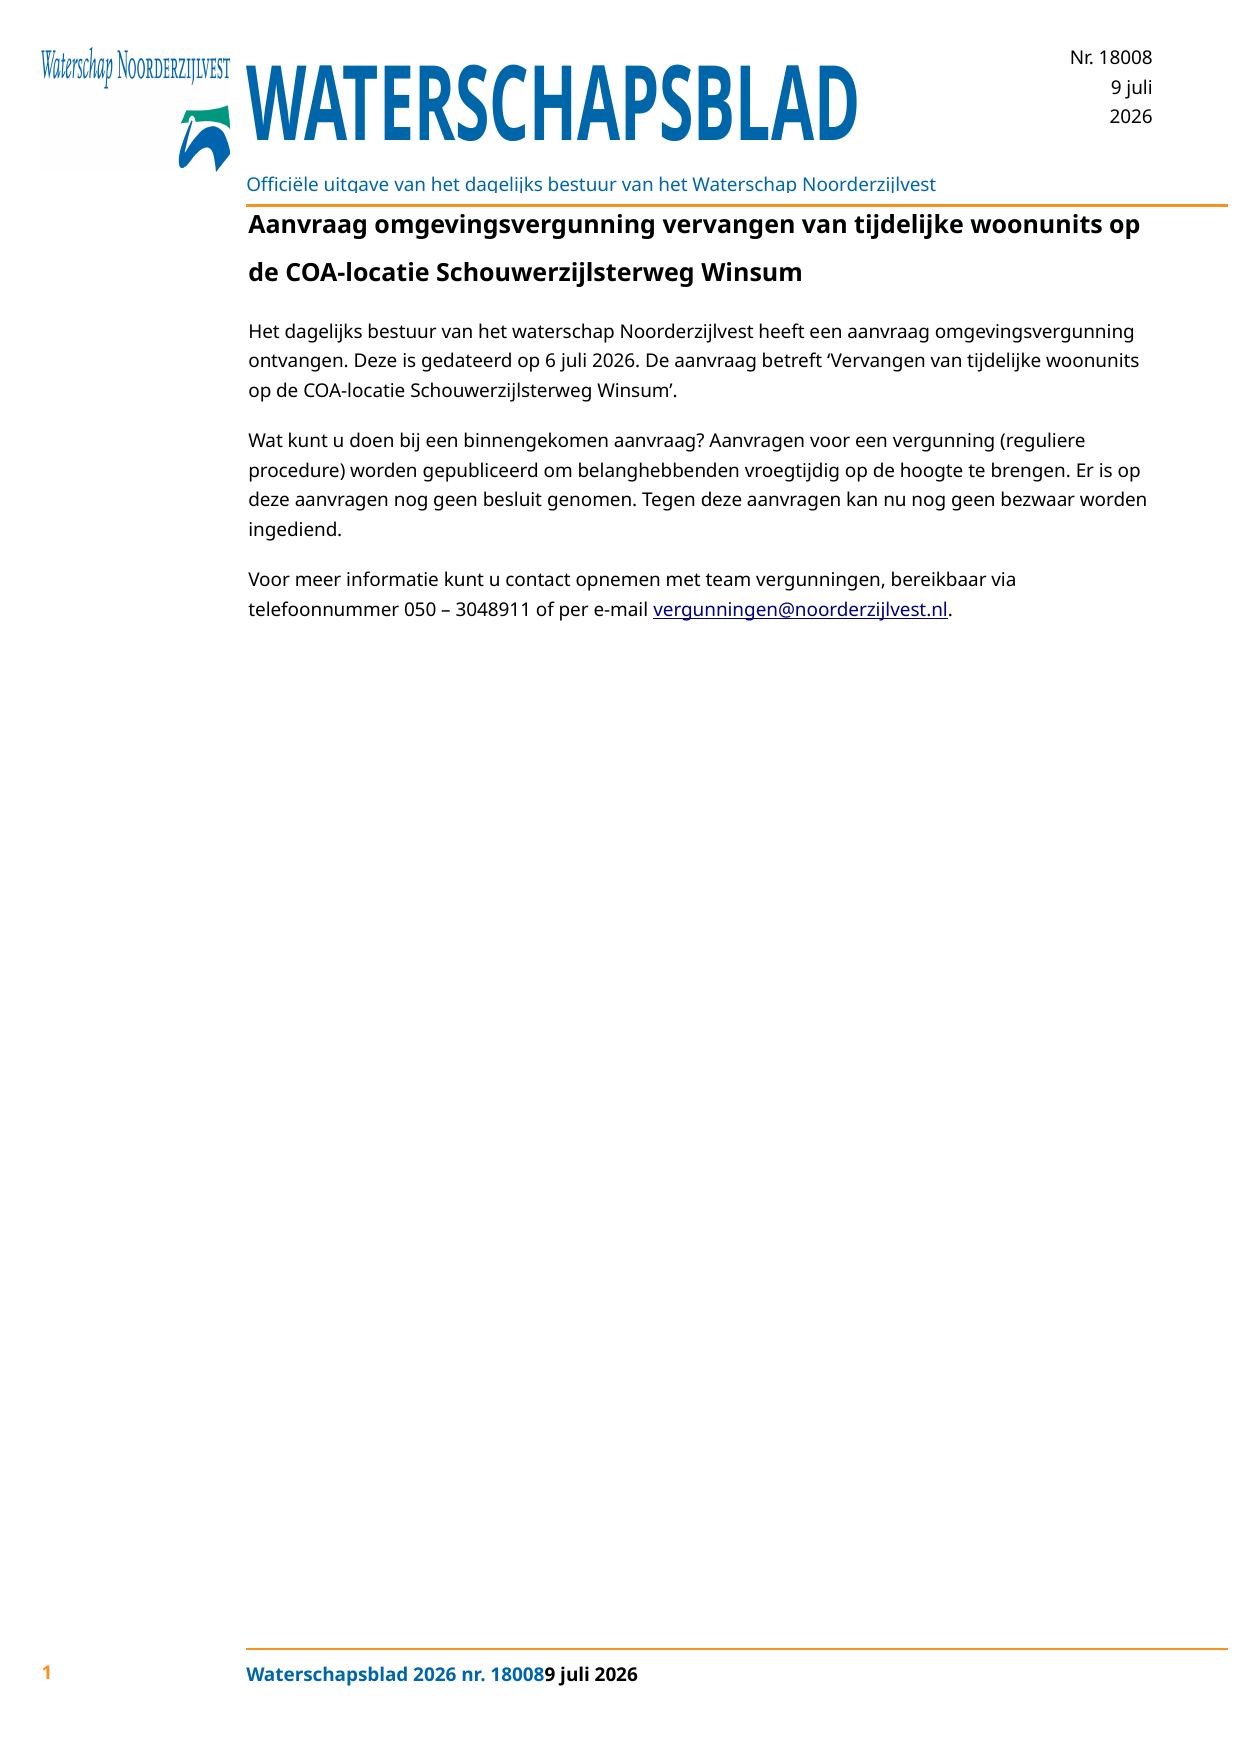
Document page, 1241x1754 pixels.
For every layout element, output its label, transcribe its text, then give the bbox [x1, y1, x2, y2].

picture [41, 47, 231, 172]
text Voor meer informatie kunt u contact opnemen met team vergunningen, bereikbaar via telefoonnummer 050 – 3048911 of per e-mail vergunningen@noorderzijlvest.nl. [248, 567, 1152, 622]
text Het dagelijks bestuur van het waterschap Noorderzijlvest heeft een aanvraag omgevingsvergunning ontvangen. Deze is gedateerd op 6 juli 2026. De aanvraag betreft ‘Vervangen van tijdelijke woonunits op de COA-locatie Schouwerzijlsterweg Winsum’. [248, 318, 1152, 403]
text Aanvraag omgevingsvergunning vervangen van tijdelijke woonunits op de COA-locatie Schouwerzijlsterweg Winsum [248, 207, 1152, 288]
text Wat kunt u doen bij een binnengekomen aanvraag? Aanvragen voor een vergunning (reguliere procedure) worden gepubliceerd om belanghebbenden vroegtijdig op de hoogte te brengen. Er is op deze aanvragen nog geen besluit genomen. Tegen deze aanvragen kan nu nog geen bezwaar worden ingediend. [248, 427, 1152, 542]
